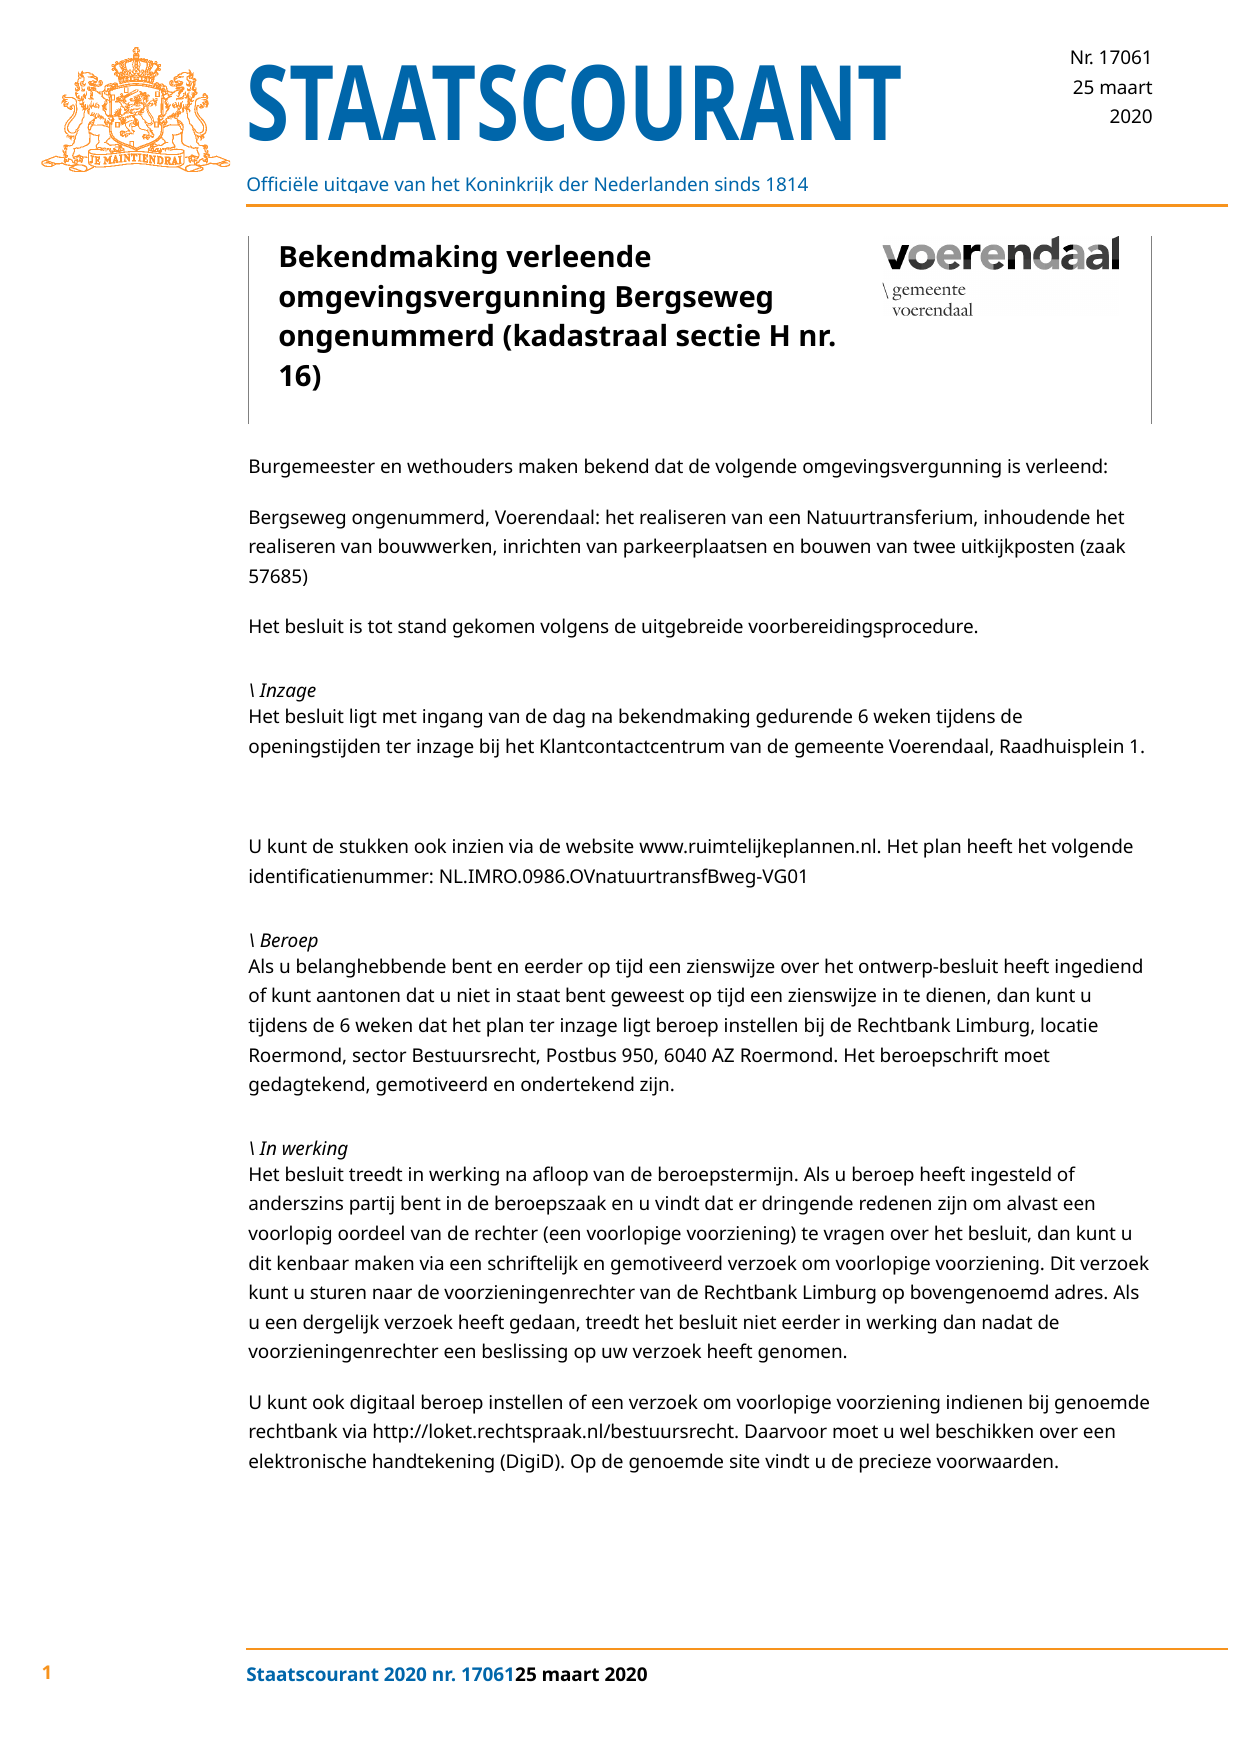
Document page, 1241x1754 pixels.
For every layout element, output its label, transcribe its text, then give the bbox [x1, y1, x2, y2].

text U kunt de stukken ook inzien via de website www.ruimtelijkeplannen.nl. Het plan heeft het volgende identificatienummer: NL.IMRO.0986.OVnatuurtransfBweg-VG01 [248, 834, 1152, 889]
text \ In werking [248, 1135, 1152, 1161]
text Als u belanghebbende bent en eerder op tijd een zienswijze over het ontwerp-besluit heeft ingediend of kunt aantonen dat u niet in staat bent geweest op tijd een zienswijze in te dienen, dan kunt u tijdens de 6 weken dat het plan ter inzage ligt beroep instellen bij de Rechtbank Limburg, locatie Roermond, sector Bestuursrecht, Postbus 950, 6040 AZ Roermond. Het beroepschrift moet gedagtekend, gemotiveerd en ondertekend zijn. [248, 953, 1152, 1097]
text U kunt ook digitaal beroep instellen of een verzoek om voorlopige voorziening indienen bij genoemde rechtbank via http://loket.rechtspraak.nl/bestuursrecht. Daarvoor moet u wel beschikken over een elektronische handtekening (DigiD). Op de genoemde site vindt u de precieze voorwaarden. [248, 1389, 1152, 1474]
text Het besluit treedt in werking na afloop van de beroepstermijn. Als u beroep heeft ingesteld of anderszins partij bent in de beroepszaak en u vindt dat er dringende redenen zijn om alvast een voorlopig oordeel van de rechter (een voorlopige voorziening) te vragen over het besluit, dan kunt u dit kenbaar maken via een schriftelijk en gemotiveerd verzoek om voorlopige voorziening. Dit verzoek kunt u sturen naar de voorzieningenrechter van de Rechtbank Limburg op bovengenoemd adres. Als u een dergelijk verzoek heeft gedaan, treedt het besluit niet eerder in werking dan nadat de voorzieningenrechter een beslissing op uw verzoek heeft genomen. [248, 1161, 1152, 1364]
text \ Inzage [248, 678, 1152, 703]
table_header Bekendmaking verleende omgevingsvergunning Bergseweg ongenummerd (kadastraal sectie H nr. 16) [249, 236, 850, 424]
text \ Beroep [248, 927, 1152, 953]
picture [882, 236, 1119, 316]
text Burgemeester en wethouders maken bekend dat de volgende omgevingsvergunning is verleend: [248, 454, 1152, 479]
text Het besluit is tot stand gekomen volgens de uitgebreide voorbereidingsprocedure. [248, 614, 1152, 639]
table_header [850, 236, 1151, 424]
text Bergseweg ongenummerd, Voerendaal: het realiseren van een Natuurtransferium, inhoudende het realiseren van bouwwerken, inrichten van parkeerplaatsen en bouwen van twee uitkijkposten (zaak 57685) [248, 504, 1152, 589]
text Het besluit ligt met ingang van de dag na bekendmaking gedurende 6 weken tijdens de openingstijden ter inzage bij het Klantcontactcentrum van de gemeente Voerendaal, Raadhuisplein 1. [248, 703, 1152, 759]
picture [41, 47, 231, 172]
